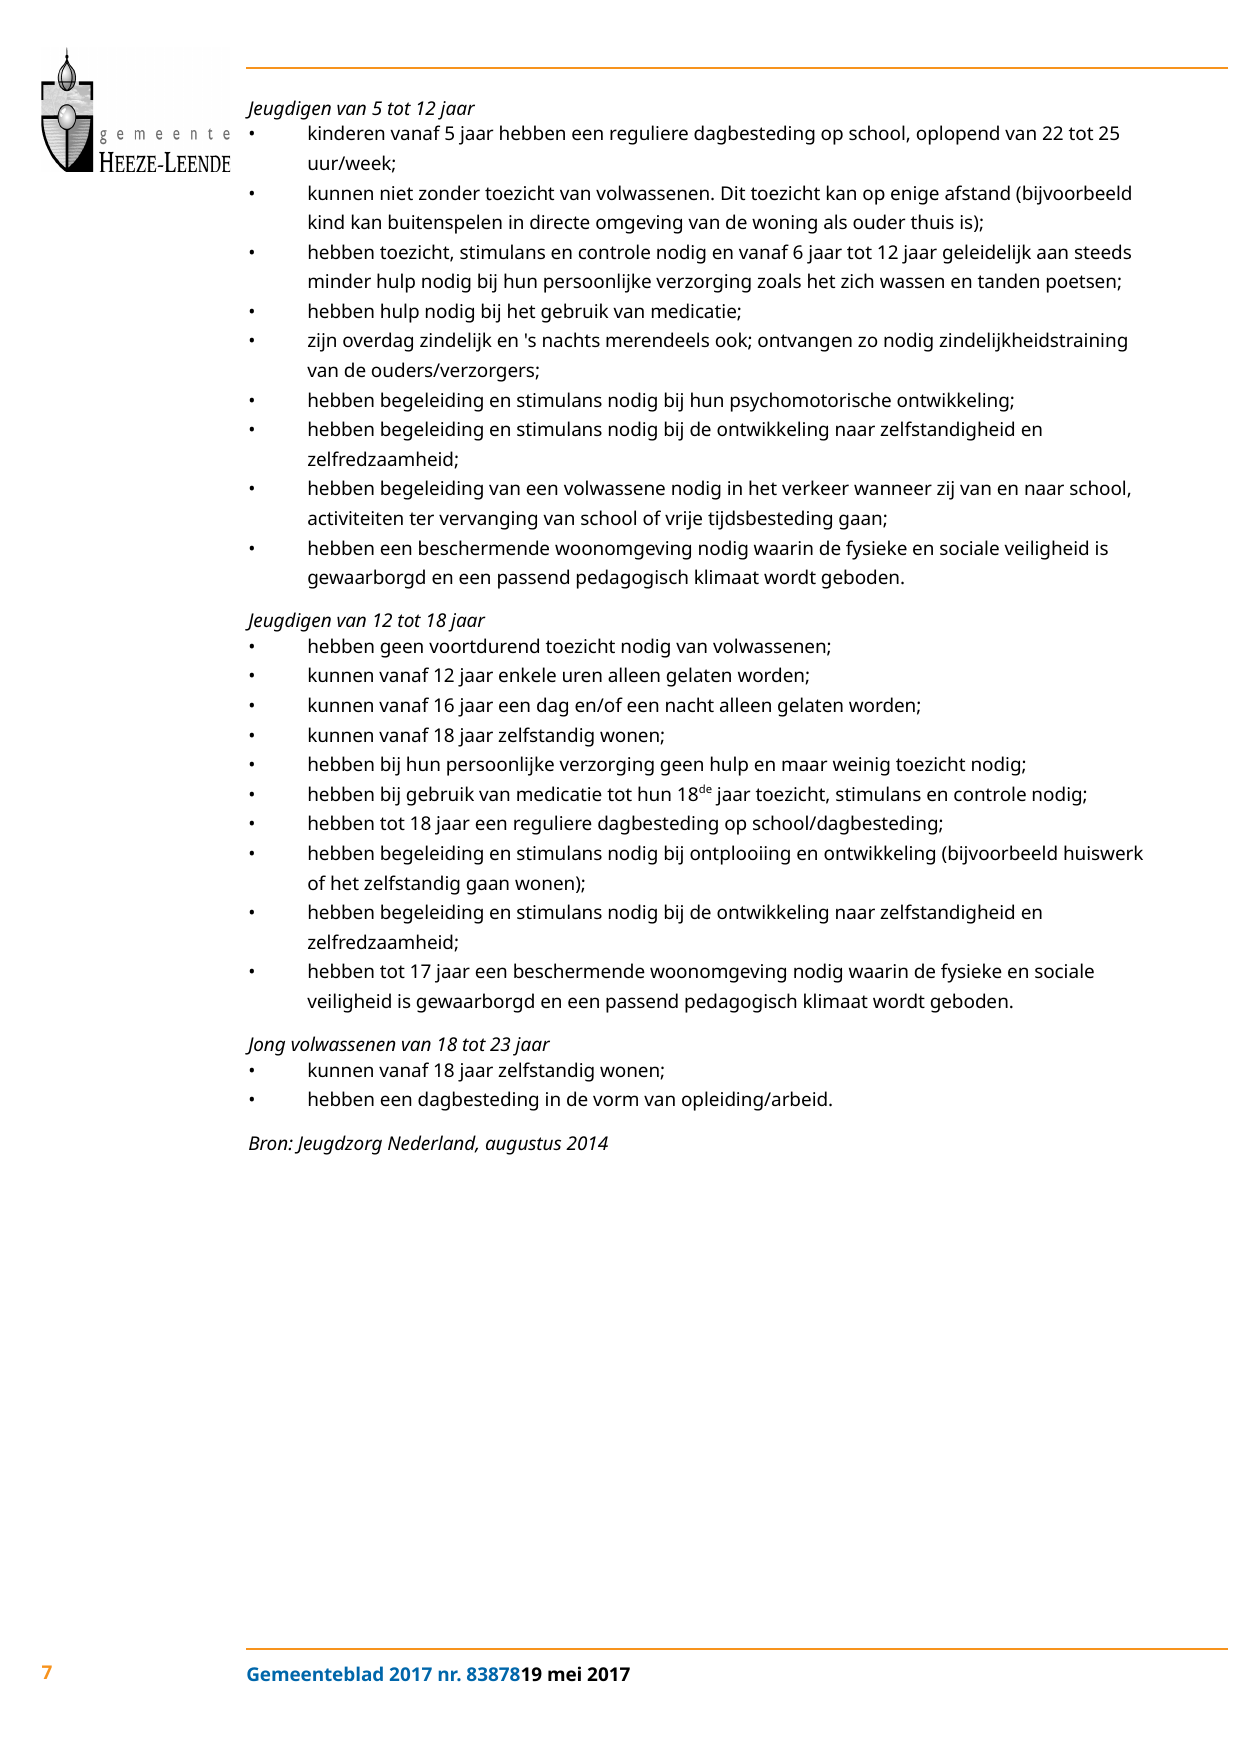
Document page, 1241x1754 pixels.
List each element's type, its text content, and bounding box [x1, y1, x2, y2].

text Jeugdigen van 12 tot 18 jaar [248, 607, 1152, 633]
list hebben tot 17 jaar een beschermende woonomgeving nodig waarin de fysieke en sociale veiligheid is gewaarborgd en een passend pedagogisch klimaat wordt geboden. [248, 958, 1152, 1014]
list hebben tot 18 jaar een reguliere dagbesteding op school/dagbesteding; [248, 811, 1152, 836]
list hebben begeleiding en stimulans nodig bij de ontwikkeling naar zelfstandigheid en zelfredzaamheid; [248, 416, 1152, 472]
text Jong volwassenen van 18 tot 23 jaar [248, 1031, 1152, 1057]
list hebben een dagbesteding in de vorm van opleiding/arbeid. [248, 1087, 1152, 1112]
list hebben een beschermende woonomgeving nodig waarin de fysieke en sociale veiligheid is gewaarborgd en een passend pedagogisch klimaat wordt geboden. [248, 535, 1152, 590]
list hebben bij hun persoonlijke verzorging geen hulp en maar weinig toezicht nodig; [248, 751, 1152, 777]
list kinderen vanaf 5 jaar hebben een reguliere dagbesteding op school, oplopend van 22 tot 25 uur/week; [248, 121, 1152, 176]
list hebben geen voortdurend toezicht nodig van volwassenen; [248, 633, 1152, 659]
list zijn overdag zindelijk en 's nachts merendeels ook; ontvangen zo nodig zindelijkheidstraining van de ouders/verzorgers; [248, 328, 1152, 383]
text Jeugdigen van 5 tot 12 jaar [248, 95, 1152, 121]
list kunnen niet zonder toezicht van volwassenen. Dit toezicht kan op enige afstand (bijvoorbeeld kind kan buitenspelen in directe omgeving van de woning als ouder thuis is); [248, 180, 1152, 235]
list hebben toezicht, stimulans en controle nodig en vanaf 6 jaar tot 12 jaar geleidelijk aan steeds minder hulp nodig bij hun persoonlijke verzorging zoals het zich wassen en tanden poetsen; [248, 239, 1152, 294]
list hebben begeleiding en stimulans nodig bij de ontwikkeling naar zelfstandigheid en zelfredzaamheid; [248, 899, 1152, 955]
list kunnen vanaf 12 jaar enkele uren alleen gelaten worden; [248, 663, 1152, 688]
list hebben begeleiding van een volwassene nodig in het verkeer wanneer zij van en naar school, activiteiten ter vervanging van school of vrije tijdsbesteding gaan; [248, 476, 1152, 531]
picture [41, 47, 231, 172]
list kunnen vanaf 18 jaar zelfstandig wonen; [248, 1057, 1152, 1083]
list kunnen vanaf 18 jaar zelfstandig wonen; [248, 722, 1152, 748]
list hebben begeleiding en stimulans nodig bij hun psychomotorische ontwikkeling; [248, 387, 1152, 412]
list hebben begeleiding en stimulans nodig bij ontplooiing en ontwikkeling (bijvoorbeeld huiswerk of het zelfstandig gaan wonen); [248, 840, 1152, 896]
list kunnen vanaf 16 jaar een dag en/of een nacht alleen gelaten worden; [248, 692, 1152, 718]
list hebben bij gebruik van medicatie tot hun 18de jaar toezicht, stimulans en controle nodig; [248, 781, 1152, 807]
list hebben hulp nodig bij het gebruik van medicatie; [248, 298, 1152, 324]
text Bron: Jeugdzorg Nederland, augustus 2014 [248, 1130, 1152, 1155]
